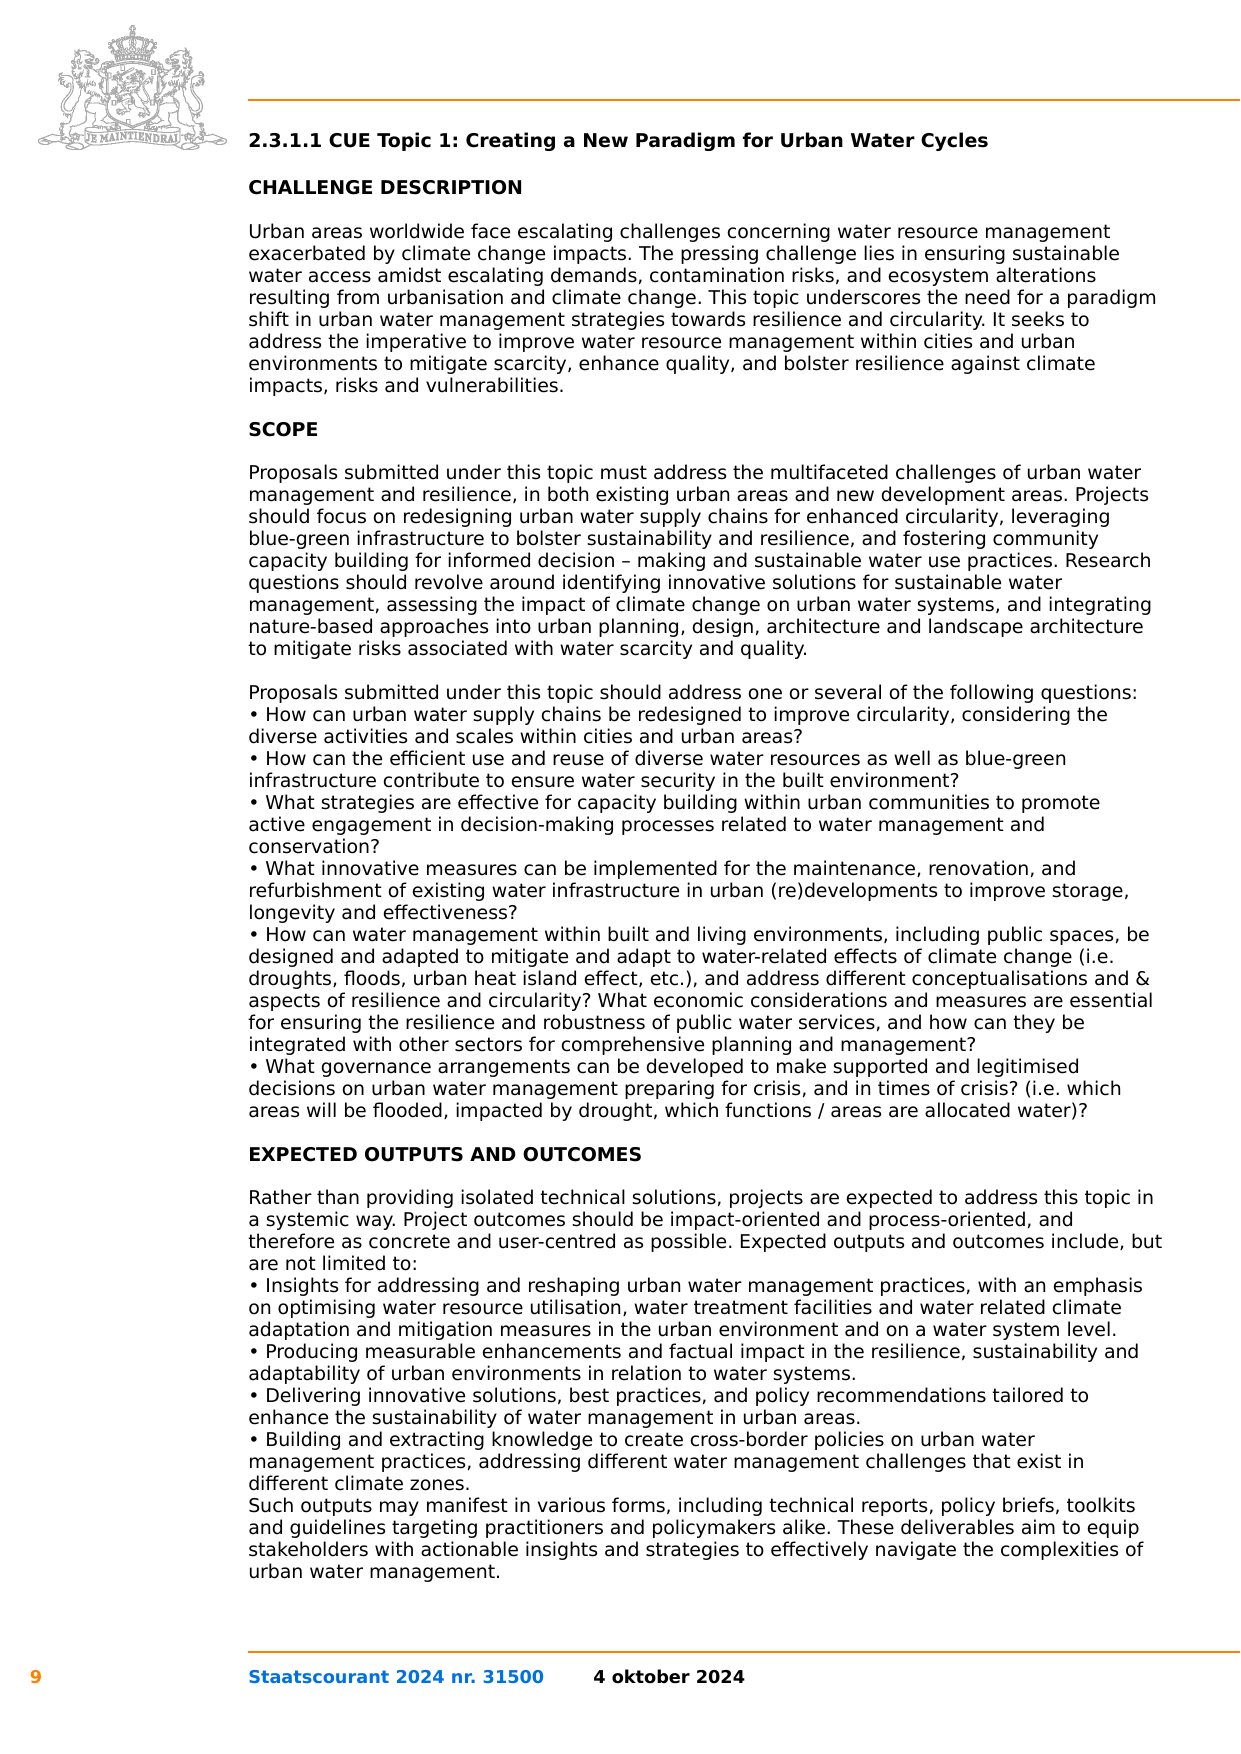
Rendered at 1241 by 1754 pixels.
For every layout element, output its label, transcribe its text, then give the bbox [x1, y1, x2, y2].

subtitle 2.3.1.1 CUE Topic 1: Creating a New Paradigm for Urban Water Cycles [248, 130, 1163, 152]
text Proposals submitted under this topic should address one or several of the following questions: [248, 682, 1163, 704]
text Such outputs may manifest in various forms, including technical reports, policy briefs, toolkits and guidelines targeting practitioners and policymakers alike. These deliverables aim to equip stakeholders with actionable insights and strategies to effectively navigate the complexities of urban water management. [248, 1495, 1163, 1583]
text Rather than providing isolated technical solutions, projects are expected to address this topic in a systemic way. Project outcomes should be impact-oriented and process-oriented, and therefore as concrete and user-centred as possible. Expected outputs and outcomes include, but are not limited to: [248, 1187, 1163, 1275]
text • How can water management within built and living environments, including public spaces, be designed and adapted to mitigate and adapt to water-related effects of climate change (i.e. droughts, floods, urban heat island effect, etc.), and address different conceptualisations and & aspects of resilience and circularity? What economic considerations and measures are essential for ensuring the resilience and robustness of public water services, and how can they be integrated with other sectors for comprehensive planning and management? [248, 924, 1163, 1056]
subtitle EXPECTED OUTPUTS AND OUTCOMES [248, 1143, 1163, 1165]
text Proposals submitted under this topic must address the multifaceted challenges of urban water management and resilience, in both existing urban areas and new development areas. Projects should focus on redesigning urban water supply chains for enhanced circularity, leveraging blue-green infrastructure to bolster sustainability and resilience, and fostering community capacity building for informed decision – making and sustainable water use practices. Research questions should revolve around identifying innovative solutions for sustainable water management, assessing the impact of climate change on urban water systems, and integrating nature-based approaches into urban planning, design, architecture and landscape architecture to mitigate risks associated with water scarcity and quality. [248, 462, 1163, 660]
text • What innovative measures can be implemented for the maintenance, renovation, and refurbishment of existing water infrastructure in urban (re)developments to improve storage, longevity and effectiveness? [248, 858, 1163, 924]
subtitle SCOPE [248, 418, 1163, 440]
subtitle CHALLENGE DESCRIPTION [248, 177, 1163, 199]
text • How can urban water supply chains be redesigned to improve circularity, considering the diverse activities and scales within cities and urban areas? [248, 704, 1163, 748]
text • Delivering innovative solutions, best practices, and policy recommendations tailored to enhance the sustainability of water management in urban areas. [248, 1385, 1163, 1429]
text • How can the efficient use and reuse of diverse water resources as well as blue-green infrastructure contribute to ensure water security in the built environment? [248, 748, 1163, 792]
text • Producing measurable enhancements and factual impact in the resilience, sustainability and adaptability of urban environments in relation to water systems. [248, 1341, 1163, 1385]
text • Insights for addressing and reshaping urban water management practices, with an emphasis on optimising water resource utilisation, water treatment facilities and water related climate adaptation and mitigation measures in the urban environment and on a water system level. [248, 1275, 1163, 1341]
text • Building and extracting knowledge to create cross-border policies on urban water management practices, addressing different water management challenges that exist in different climate zones. [248, 1429, 1163, 1495]
text • What strategies are effective for capacity building within urban communities to promote active engagement in decision-making processes related to water management and conservation? [248, 792, 1163, 858]
text Urban areas worldwide face escalating challenges concerning water resource management exacerbated by climate change impacts. The pressing challenge lies in ensuring sustainable water access amidst escalating demands, contamination risks, and ecosystem alterations resulting from urbanisation and climate change. This topic underscores the need for a paradigm shift in urban water management strategies towards resilience and circularity. It seeks to address the imperative to improve water resource management within cities and urban environments to mitigate scarcity, enhance quality, and bolster resilience against climate impacts, risks and vulnerabilities. [248, 221, 1163, 397]
picture [38, 25, 227, 150]
text • What governance arrangements can be developed to make supported and legitimised decisions on urban water management preparing for crisis, and in times of crisis? (i.e. which areas will be flooded, impacted by drought, which functions / areas are allocated water)? [248, 1056, 1163, 1122]
